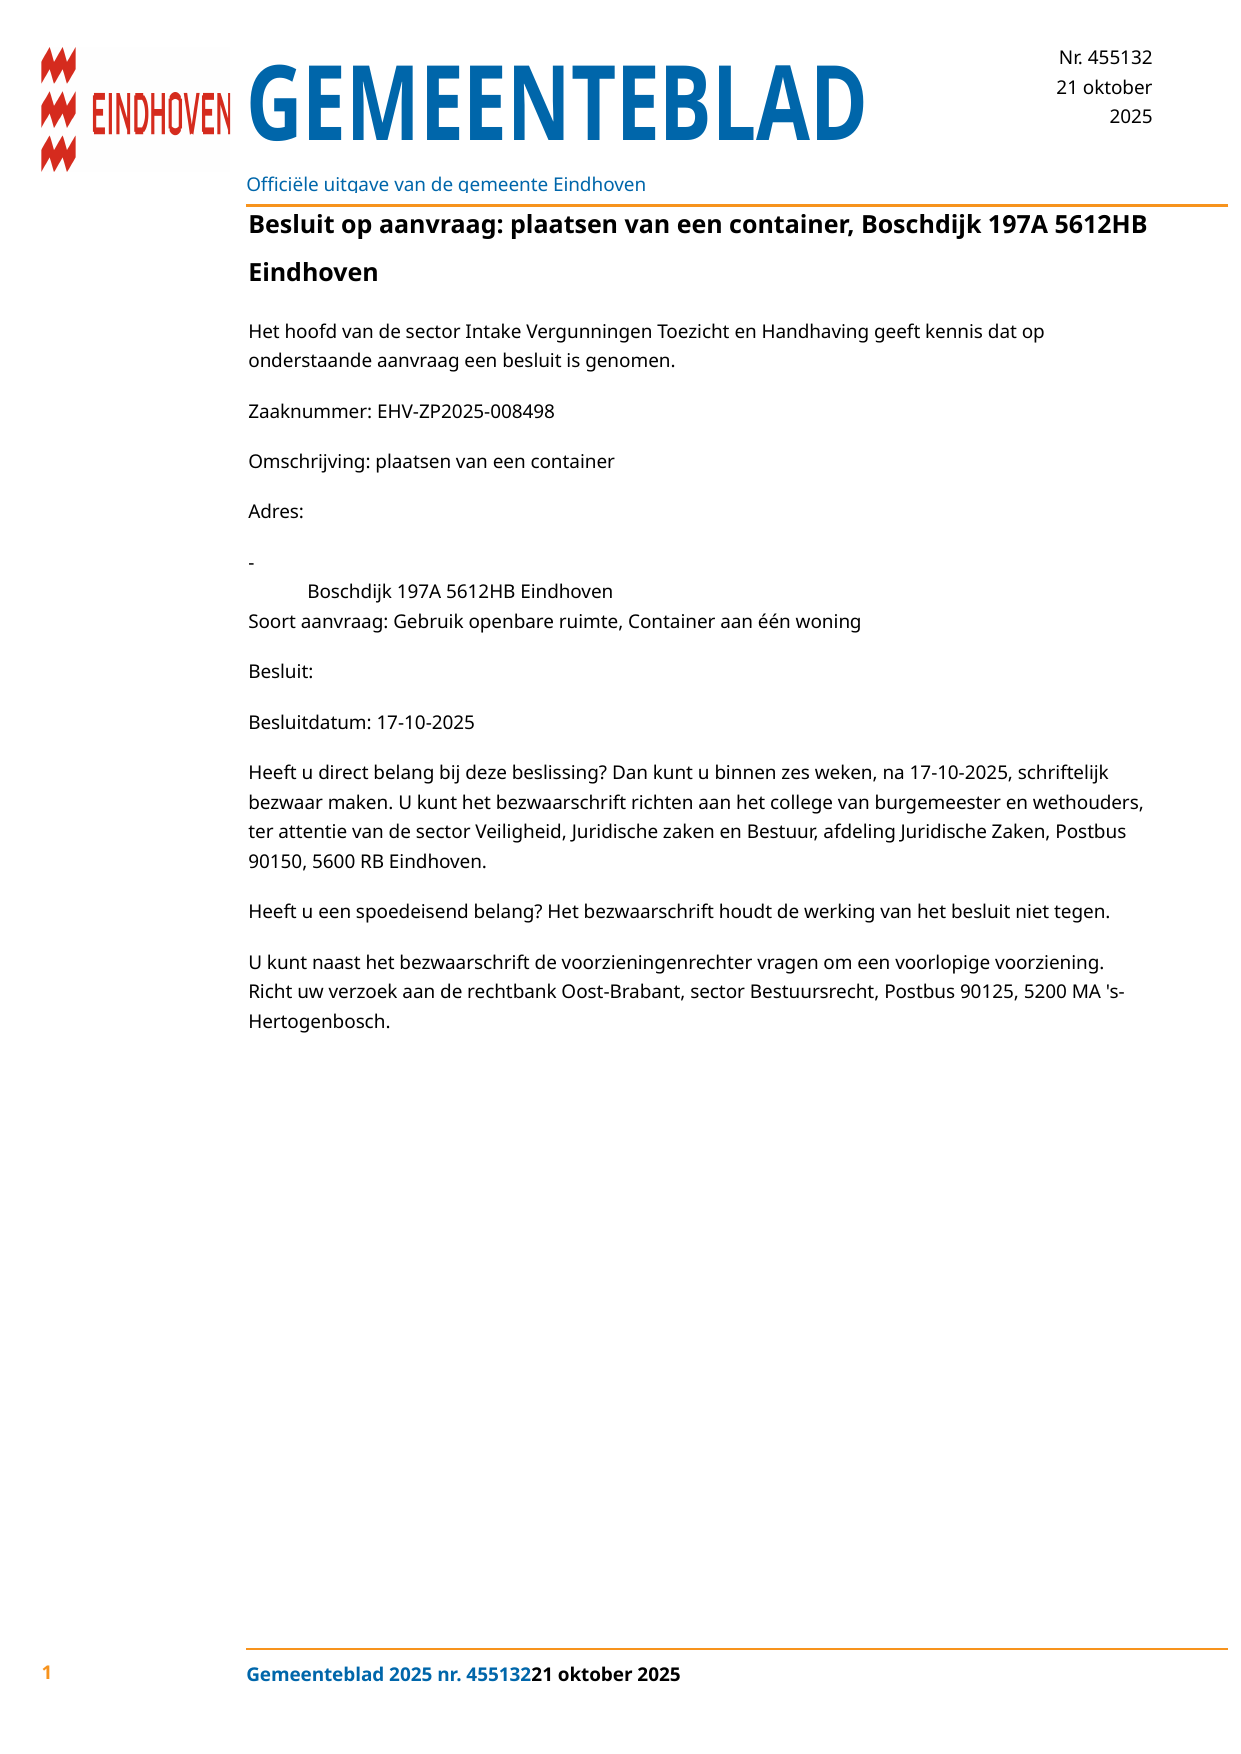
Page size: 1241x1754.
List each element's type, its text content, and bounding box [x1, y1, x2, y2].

text Omschrijving: plaatsen van een container [248, 448, 1152, 474]
text Besluit: [248, 659, 1152, 684]
text Besluitdatum: 17-10-2025 [248, 709, 1152, 735]
picture [41, 47, 231, 172]
text Besluit op aanvraag: plaatsen van een container, Boschdijk 197A 5612HB Eindhoven [248, 207, 1152, 288]
list Boschdijk 197A 5612HB Eindhoven [248, 579, 1152, 604]
text Heeft u een spoedeisend belang? Het bezwaarschrift houdt de werking van het besluit niet tegen. [248, 899, 1152, 924]
text Soort aanvraag: Gebruik openbare ruimte, Container aan één woning [248, 608, 1152, 634]
text Het hoofd van de sector Intake Vergunningen Toezicht en Handhaving geeft kennis dat op onderstaande aanvraag een besluit is genomen. [248, 318, 1152, 373]
text Adres: [248, 499, 1152, 524]
text Heeft u direct belang bij deze beslissing? Dan kunt u binnen zes weken, na 17-10-2025, schriftelijk bezwaar maken. U kunt het bezwaarschrift richten aan het college van burgemeester en wethouders, ter attentie van de sector Veiligheid, Juridische zaken en Bestuur, afdeling Juridische Zaken, Postbus 90150, 5600 RB Eindhoven. [248, 759, 1152, 874]
text U kunt naast het bezwaarschrift de voorzieningenrechter vragen om een voorlopige voorziening. Richt uw verzoek aan de rechtbank Oost-Brabant, sector Bestuursrecht, Postbus 90125, 5200 MA 's-Hertogenbosch. [248, 949, 1152, 1034]
text Zaaknummer: EHV-ZP2025-008498 [248, 398, 1152, 424]
